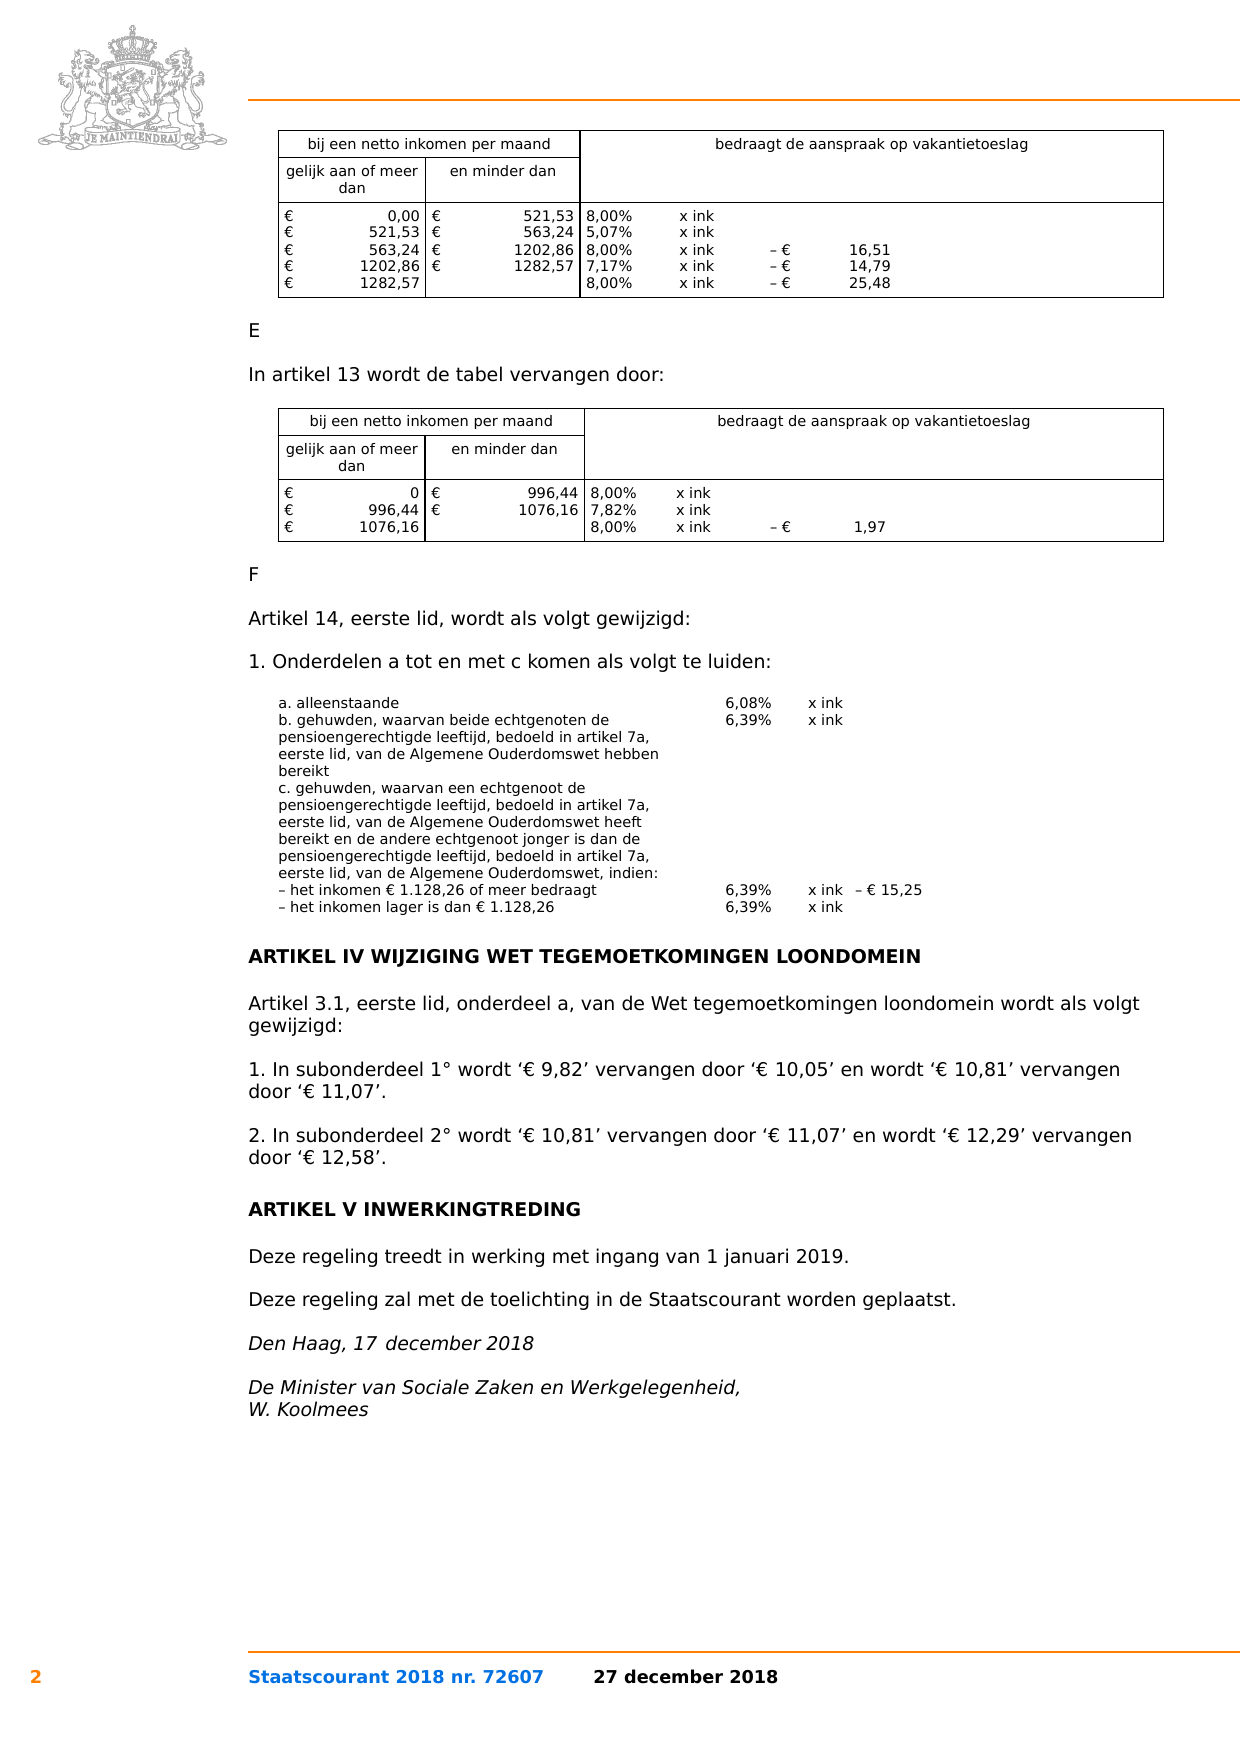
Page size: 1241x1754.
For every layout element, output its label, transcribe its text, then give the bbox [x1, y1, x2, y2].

table_cell – € [764, 519, 848, 541]
table_cell gelijk aan of meer dan [279, 158, 425, 202]
table_cell 6,39% [670, 882, 777, 899]
table_cell € [279, 275, 330, 297]
text 2. In subonderdeel 2° wordt ‘€ 10,81’ vervangen door ‘€ 11,07’ en wordt ‘€ 12,29’ vervangen door ‘€ 12,58’. [248, 1124, 1163, 1168]
table_cell x ink [670, 480, 764, 502]
table_cell 996,44 [489, 480, 584, 502]
text 1. In subonderdeel 1° wordt ‘€ 9,82’ vervangen door ‘€ 10,05’ en wordt ‘€ 10,81’ vervangen door ‘€ 11,07’. [248, 1059, 1163, 1103]
table_cell € [279, 519, 334, 541]
table_cell 0 [334, 480, 424, 502]
table_header bedraagt de aanspraak op vakantietoeslag [581, 131, 1163, 202]
table_cell 16,51 [843, 241, 1163, 258]
table_cell 14,79 [843, 258, 1163, 275]
table_cell x ink [670, 519, 764, 541]
text F [248, 564, 1163, 586]
text Deze regeling zal met de toelichting in de Staatscourant worden geplaatst. [248, 1289, 1163, 1311]
text Den Haag, 17 december 2018 [248, 1333, 1163, 1355]
table_cell 7,17% [581, 258, 673, 275]
table_cell 8,00% [581, 203, 673, 224]
table_cell 8,00% [581, 275, 673, 297]
table_cell 1202,86 [494, 241, 579, 258]
table_header 6,08% [670, 695, 777, 712]
table_cell 1076,16 [334, 519, 424, 541]
table_cell x ink [673, 275, 764, 297]
table_cell 1282,57 [494, 258, 579, 275]
table_cell x ink [673, 203, 764, 224]
table_cell [489, 519, 584, 541]
table_cell – € 15,25 [849, 882, 1163, 899]
table_cell x ink [673, 241, 764, 258]
text Artikel 3.1, eerste lid, onderdeel a, van de Wet tegemoetkomingen loondomein wordt als volgt gewijzigd: [248, 993, 1163, 1037]
text De Minister van Sociale Zaken en Werkgelegenheid, W. Koolmees [248, 1377, 1163, 1421]
table_cell 6,39% [670, 899, 777, 916]
table_cell € [279, 241, 330, 258]
table_cell € [426, 224, 493, 241]
table_cell 563,24 [330, 241, 425, 258]
table_cell [426, 519, 488, 541]
table_cell 996,44 [334, 502, 424, 519]
table_cell [843, 203, 1163, 224]
table_cell € [426, 241, 493, 258]
table_cell € [279, 203, 330, 224]
table_header [849, 695, 1163, 712]
table_cell x ink [777, 899, 849, 916]
table_cell [777, 780, 849, 882]
table_cell 1076,16 [489, 502, 584, 519]
picture [38, 25, 227, 150]
table_cell 7,82% [585, 502, 670, 519]
table_cell x ink [670, 502, 764, 519]
text In artikel 13 wordt de tabel vervangen door: [248, 364, 1163, 386]
table_cell 521,53 [494, 203, 579, 224]
table_cell [848, 480, 1163, 502]
text Artikel 14, eerste lid, wordt als volgt gewijzigd: [248, 607, 1163, 629]
table_cell 8,00% [585, 480, 670, 502]
table_cell [764, 502, 848, 519]
table_cell 8,00% [581, 241, 673, 258]
table_cell [494, 275, 579, 297]
table_cell b. gehuwden, waarvan beide echtgenoten de pensioengerechtigde leeftijd, bedoeld in artikel 7a, eerste lid, van de Algemene Ouderdomswet hebben bereikt [278, 712, 670, 780]
table_cell 25,48 [843, 275, 1163, 297]
table_cell c. gehuwden, waarvan een echtgenoot de pensioengerechtigde leeftijd, bedoeld in artikel 7a, eerste lid, van de Algemene Ouderdomswet heeft bereikt en de andere echtgenoot jonger is dan de pensioengerechtigde leeftijd, bedoeld in artikel 7a, eerste lid, van de Algemene Ouderdomswet, indien: [278, 780, 670, 882]
table_cell – € [764, 241, 843, 258]
table_cell 521,53 [330, 224, 425, 241]
table_cell [670, 780, 777, 882]
text Deze regeling treedt in werking met ingang van 1 januari 2019. [248, 1246, 1163, 1267]
table_cell [764, 224, 843, 241]
subtitle ARTIKEL IV WIJZIGING WET TEGEMOETKOMINGEN LOONDOMEIN [248, 946, 1163, 968]
table_cell gelijk aan of meer dan [279, 436, 424, 479]
table_cell 1202,86 [330, 258, 425, 275]
table_cell € [279, 502, 334, 519]
table_cell € [426, 502, 488, 519]
table_cell x ink [673, 224, 764, 241]
table_cell – € [764, 275, 843, 297]
table_cell [764, 203, 843, 224]
table_header bedraagt de aanspraak op vakantietoeslag [585, 409, 1163, 479]
table_cell [849, 899, 1163, 916]
text E [248, 320, 1163, 342]
table_cell – € [764, 258, 843, 275]
table_cell € [426, 258, 493, 275]
table_header bij een netto inkomen per maand [279, 131, 579, 157]
table_header bij een netto inkomen per maand [279, 409, 584, 435]
table_cell x ink [673, 258, 764, 275]
table_cell [426, 275, 493, 297]
table_cell en minder dan [426, 436, 584, 479]
text 1. Onderdelen a tot en met c komen als volgt te luiden: [248, 651, 1163, 673]
table_cell 8,00% [585, 519, 670, 541]
table_cell € [426, 203, 493, 224]
table_cell en minder dan [426, 158, 579, 202]
table_cell [849, 712, 1163, 780]
table_cell € [279, 224, 330, 241]
table_cell € [279, 480, 334, 502]
table_cell € [426, 480, 488, 502]
subtitle ARTIKEL V INWERKINGTREDING [248, 1198, 1163, 1221]
table_cell 0,00 [330, 203, 425, 224]
table_cell x ink [777, 712, 849, 780]
table_cell [849, 780, 1163, 882]
table_cell 6,39% [670, 712, 777, 780]
table_header x ink [777, 695, 849, 712]
table_cell [848, 502, 1163, 519]
table_cell [764, 480, 848, 502]
table_cell – het inkomen € 1.128,26 of meer bedraagt [278, 882, 670, 899]
table_cell € [279, 258, 330, 275]
table_cell x ink [777, 882, 849, 899]
table_header a. alleenstaande [278, 695, 670, 712]
table_cell 1282,57 [330, 275, 425, 297]
table_cell 5,07% [581, 224, 673, 241]
table_cell – het inkomen lager is dan € 1.128,26 [278, 899, 670, 916]
table_cell [843, 224, 1163, 241]
table_cell 563,24 [494, 224, 579, 241]
table_cell 1,97 [848, 519, 1163, 541]
